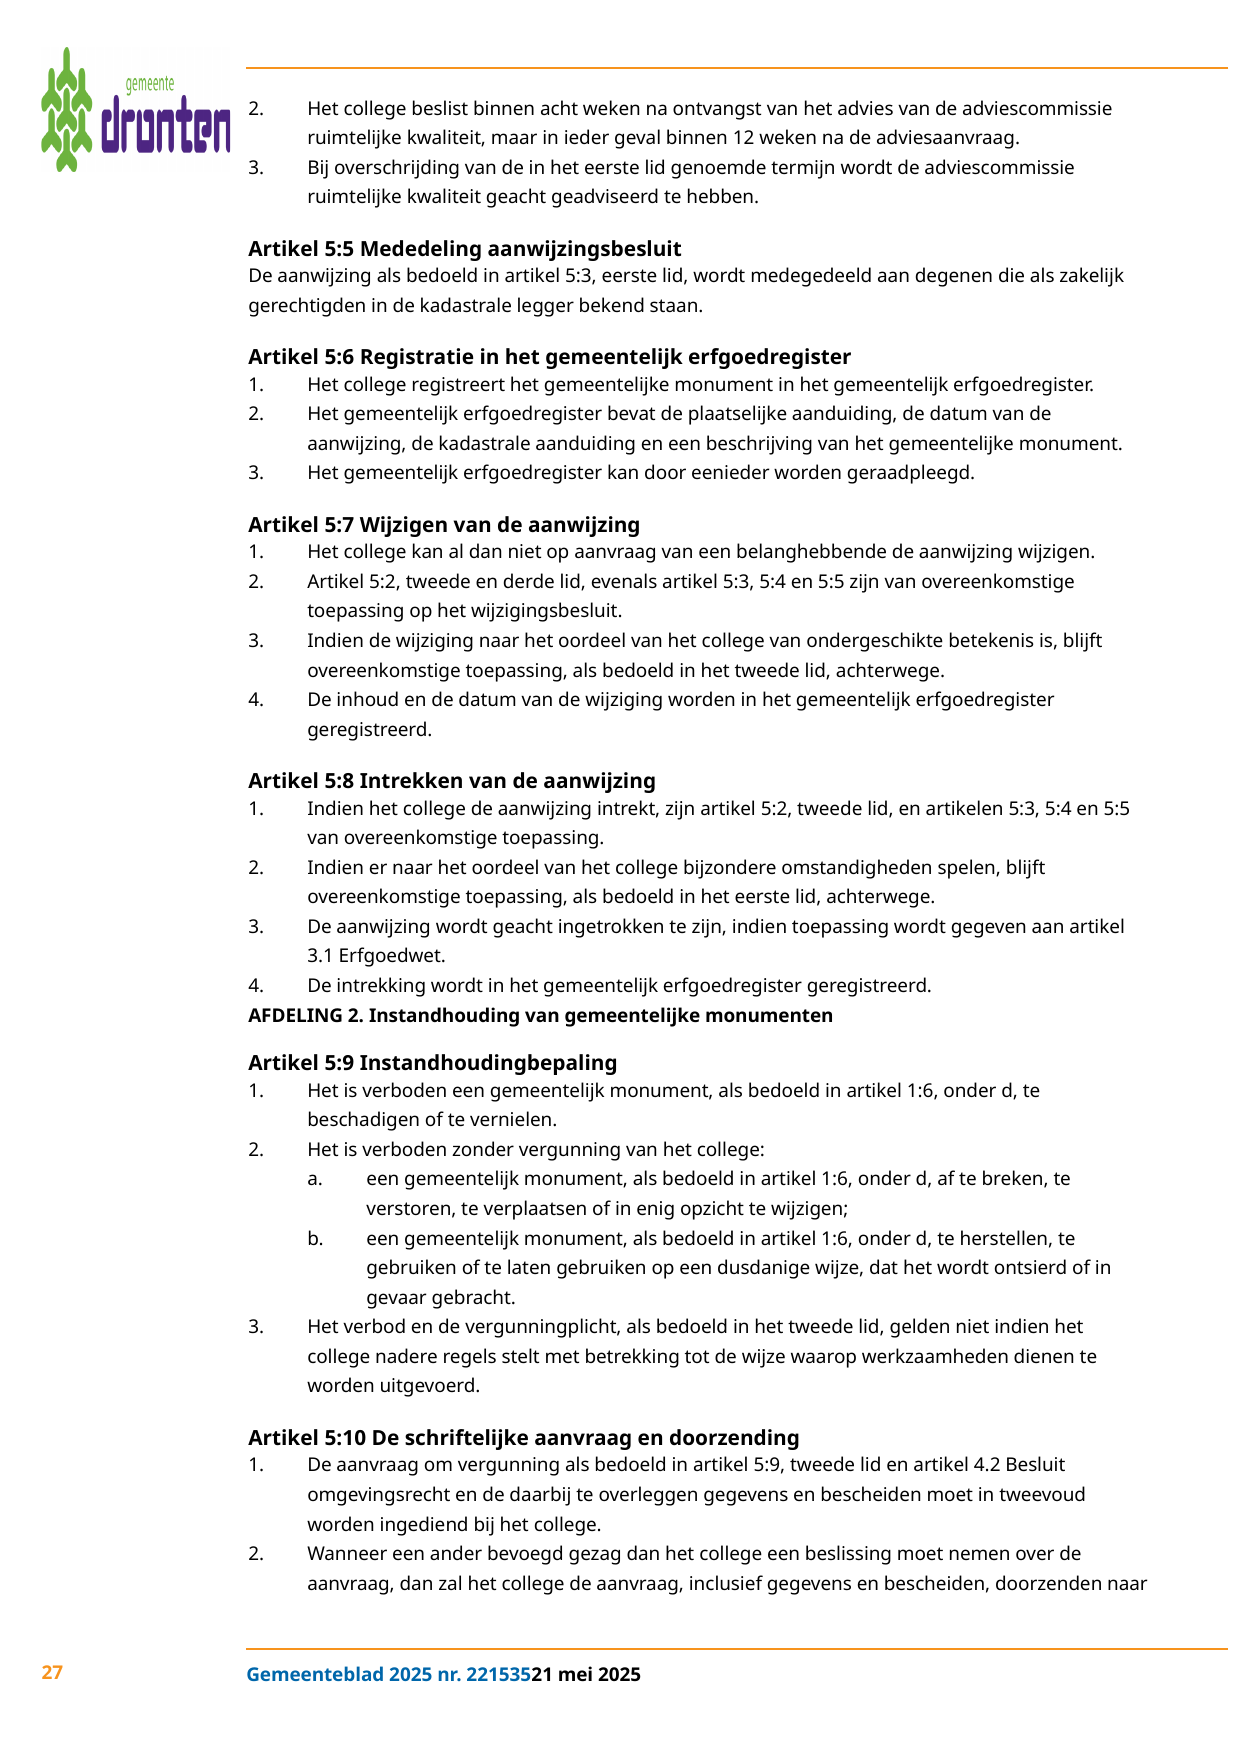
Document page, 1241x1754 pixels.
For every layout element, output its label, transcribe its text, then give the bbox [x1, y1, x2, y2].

list Indien de wijziging naar het oordeel van het college van ondergeschikte betekenis is, blijft overeenkomstige toepassing, als bedoeld in het tweede lid, achterwege. [248, 627, 1152, 682]
list Indien er naar het oordeel van het college bijzondere omstandigheden spelen, blijft overeenkomstige toepassing, als bedoeld in het eerste lid, achterwege. [248, 854, 1152, 909]
list De intrekking wordt in het gemeentelijk erfgoedregister geregistreerd. [248, 972, 1152, 998]
list Wanneer een ander bevoegd gezag dan het college een beslissing moet nemen over de aanvraag, dan zal het college de aanvraag, inclusief gegevens en bescheiden, doorzenden naar [248, 1540, 1152, 1596]
text Artikel 5:10 De schriftelijke aanvraag en doorzending [248, 1423, 1152, 1452]
list Het verbod en de vergunningplicht, als bedoeld in het tweede lid, gelden niet indien het college nadere regels stelt met betrekking tot de wijze waarop werkzaamheden dienen te worden uitgevoerd. [248, 1313, 1152, 1398]
text Artikel 5:9 Instandhoudingbepaling [248, 1048, 1152, 1077]
list Indien het college de aanwijzing intrekt, zijn artikel 5:2, tweede lid, en artikelen 5:3, 5:4 en 5:5 van overeenkomstige toepassing. [248, 795, 1152, 850]
picture [41, 47, 231, 172]
list De inhoud en de datum van de wijziging worden in het gemeentelijk erfgoedregister geregistreerd. [248, 686, 1152, 742]
list Het is verboden zonder vergunning van het college: [248, 1136, 1152, 1162]
list een gemeentelijk monument, als bedoeld in artikel 1:6, onder d, te herstellen, te gebruiken of te laten gebruiken op een dusdanige wijze, dat het wordt ontsierd of in gevaar gebracht. [307, 1225, 1152, 1310]
text Artikel 5:6 Registratie in het gemeentelijk erfgoedregister [248, 342, 1152, 371]
text Artikel 5:5 Mededeling aanwijzingsbesluit [248, 234, 1152, 262]
list Het college beslist binnen acht weken na ontvangst van het advies van de adviescommissie ruimtelijke kwaliteit, maar in ieder geval binnen 12 weken na de adviesaanvraag. [248, 95, 1152, 150]
list Het is verboden een gemeentelijk monument, als bedoeld in artikel 1:6, onder d, te beschadigen of te vernielen. [248, 1077, 1152, 1132]
text Artikel 5:7 Wijzigen van de aanwijzing [248, 510, 1152, 538]
list Het gemeentelijk erfgoedregister bevat de plaatselijke aanduiding, de datum van de aanwijzing, de kadastrale aanduiding en een beschrijving van het gemeentelijke monument. [248, 400, 1152, 456]
list Bij overschrijding van de in het eerste lid genoemde termijn wordt de adviescommissie ruimtelijke kwaliteit geacht geadviseerd te hebben. [248, 154, 1152, 209]
text Artikel 5:8 Intrekken van de aanwijzing [248, 766, 1152, 795]
list De aanwijzing wordt geacht ingetrokken te zijn, indien toepassing wordt gegeven aan artikel 3.1 Erfgoedwet. [248, 913, 1152, 968]
list Het college kan al dan niet op aanvraag van een belanghebbende de aanwijzing wijzigen. [248, 538, 1152, 564]
list een gemeentelijk monument, als bedoeld in artikel 1:6, onder d, af te breken, te verstoren, te verplaatsen of in enig opzicht te wijzigen; [307, 1166, 1152, 1221]
list Het gemeentelijk erfgoedregister kan door eenieder worden geraadpleegd. [248, 459, 1152, 485]
text De aanwijzing als bedoeld in artikel 5:3, eerste lid, wordt medegedeeld aan degenen die als zakelijk gerechtigden in de kadastrale legger bekend staan. [248, 262, 1152, 318]
list Artikel 5:2, tweede en derde lid, evenals artikel 5:3, 5:4 en 5:5 zijn van overeenkomstige toepassing op het wijzigingsbesluit. [248, 568, 1152, 623]
text AFDELING 2. Instandhouding van gemeentelijke monumenten [248, 1002, 1152, 1028]
list De aanvraag om vergunning als bedoeld in artikel 5:9, tweede lid en artikel 4.2 Besluit omgevingsrecht en de daarbij te overleggen gegevens en bescheiden moet in tweevoud worden ingediend bij het college. [248, 1452, 1152, 1536]
list Het college registreert het gemeentelijke monument in het gemeentelijk erfgoedregister. [248, 371, 1152, 397]
